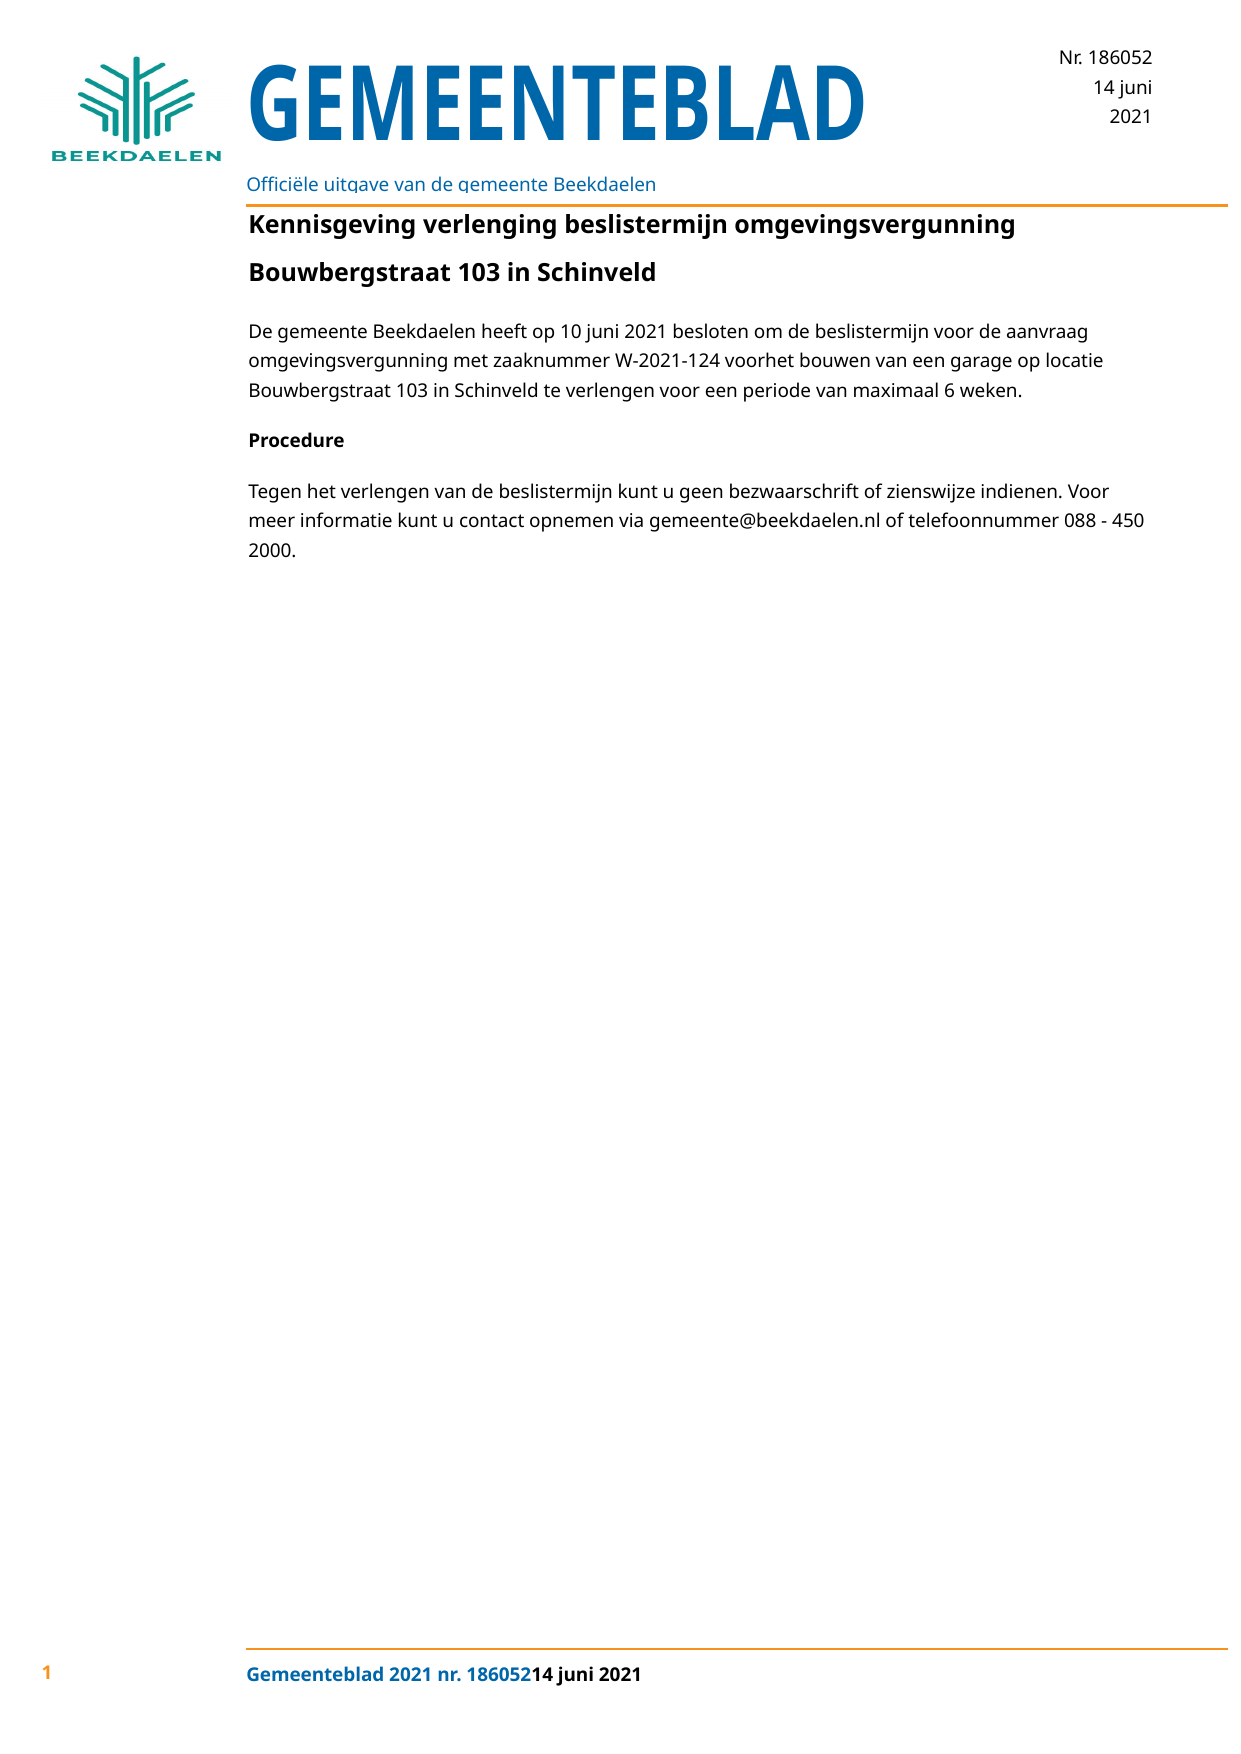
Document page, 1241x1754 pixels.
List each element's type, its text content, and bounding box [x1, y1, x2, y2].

text Kennisgeving verlenging beslistermijn omgevingsvergunning Bouwbergstraat 103 in Schinveld [248, 207, 1152, 288]
text Procedure [248, 427, 1152, 453]
text Tegen het verlengen van de beslistermijn kunt u geen bezwaarschrift of zienswijze indienen. Voor meer informatie kunt u contact opnemen via gemeente@beekdaelen.nl of telefoonnummer 088 - 450 2000. [248, 478, 1152, 563]
text De gemeente Beekdaelen heeft op 10 juni 2021 besloten om de beslistermijn voor de aanvraag omgevingsvergunning met zaaknummer W-2021-124 voorhet bouwen van een garage op locatie Bouwbergstraat 103 in Schinveld te verlengen voor een periode van maximaal 6 weken. [248, 318, 1152, 403]
picture [41, 47, 231, 172]
